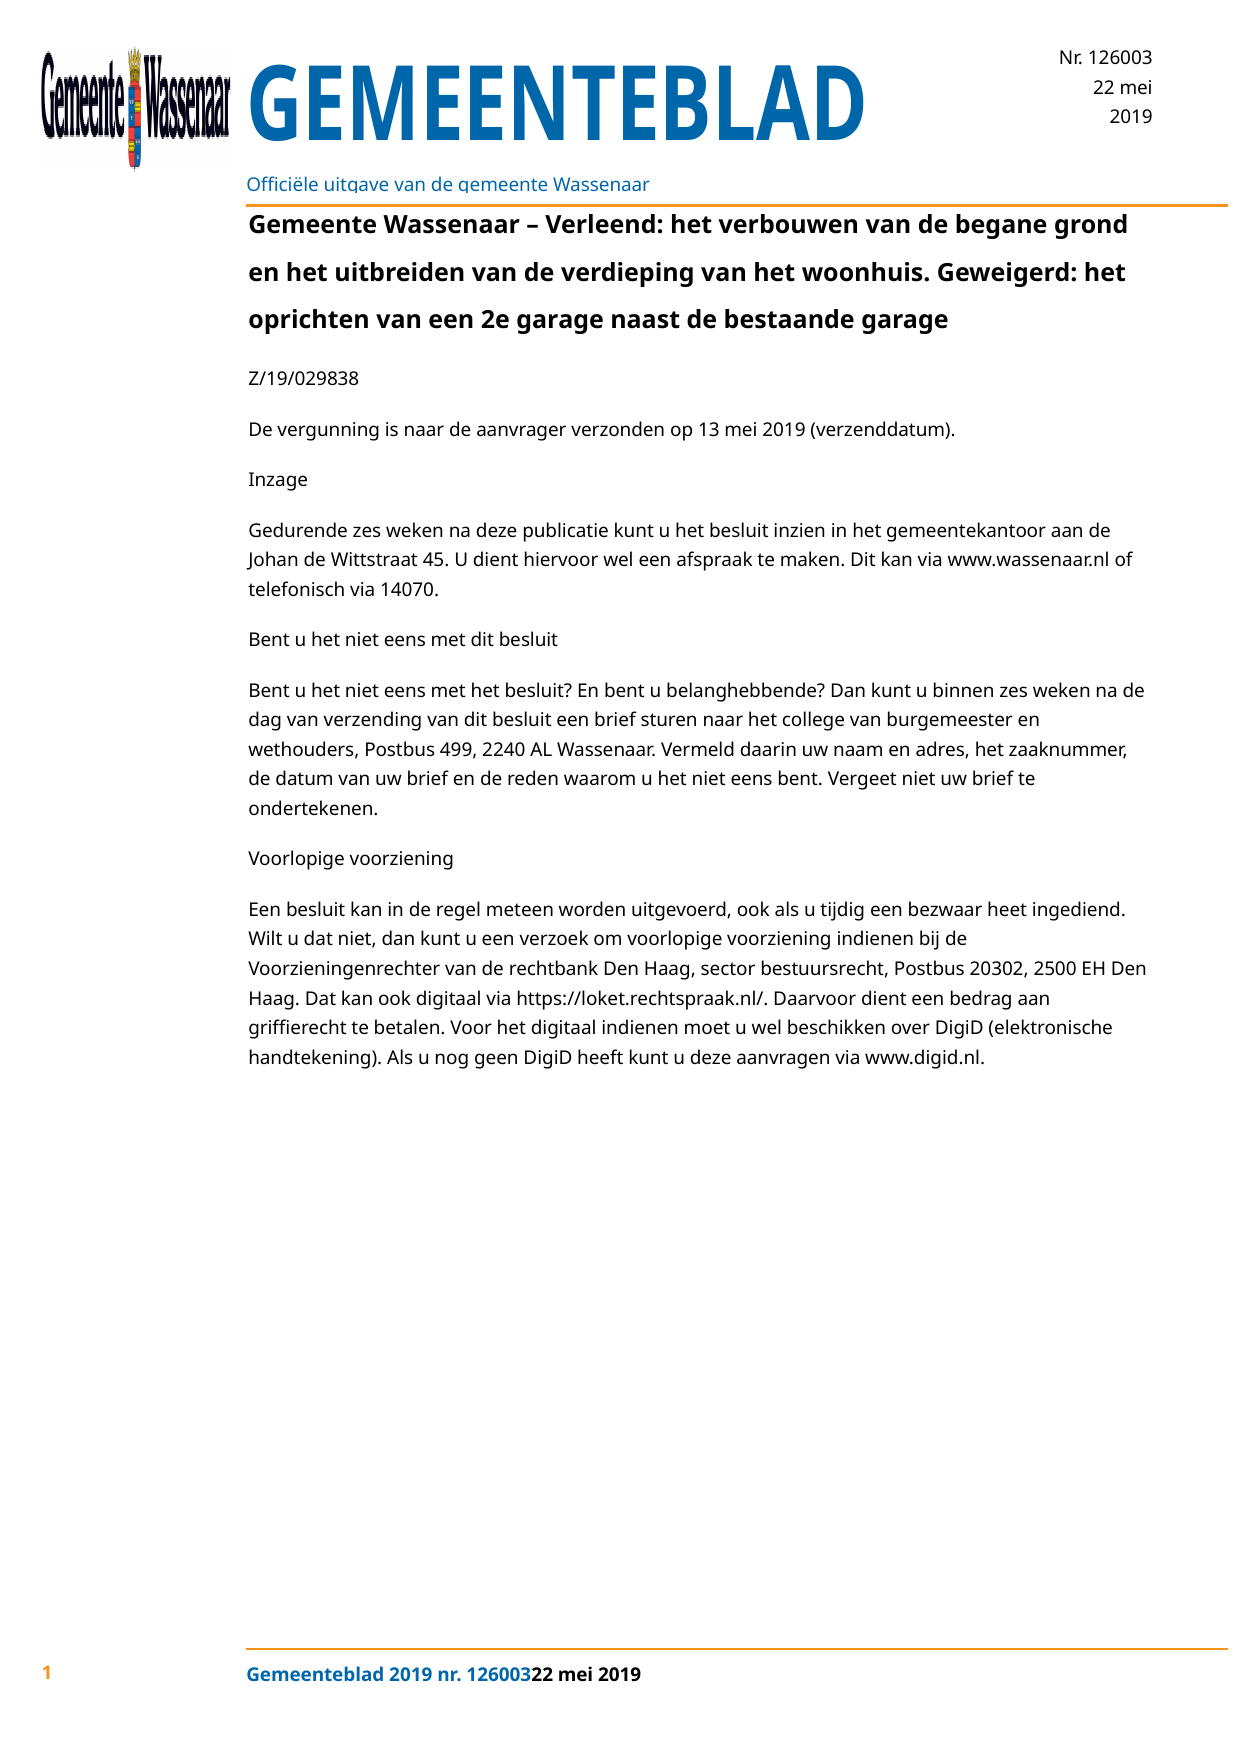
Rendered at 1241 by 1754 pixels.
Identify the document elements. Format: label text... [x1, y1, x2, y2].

text Bent u het niet eens met dit besluit [248, 626, 1152, 652]
text De vergunning is naar de aanvrager verzonden op 13 mei 2019 (verzenddatum). [248, 416, 1152, 442]
text Gedurende zes weken na deze publicatie kunt u het besluit inzien in het gemeentekantoor aan de Johan de Wittstraat 45. U dient hiervoor wel een afspraak te maken. Dit kan via www.wassenaar.nl of telefonisch via 14070. [248, 517, 1152, 602]
text Gemeente Wassenaar – Verleend: het verbouwen van de begane grond en het uitbreiden van de verdieping van het woonhuis. Geweigerd: het oprichten van een 2e garage naast de bestaande garage [248, 207, 1152, 336]
text Voorlopige voorziening [248, 846, 1152, 871]
text Een besluit kan in de regel meteen worden uitgevoerd, ook als u tijdig een bezwaar heet ingediend. Wilt u dat niet, dan kunt u een verzoek om voorlopige voorziening indienen bij de Voorzieningenrechter van de rechtbank Den Haag, sector bestuursrecht, Postbus 20302, 2500 EH Den Haag. Dat kan ook digitaal via https://loket.rechtspraak.nl/. Daarvoor dient een bedrag aan griffierecht te betalen. Voor het digitaal indienen moet u wel beschikken over DigiD (elektronische handtekening). Als u nog geen DigiD heeft kunt u deze aanvragen via www.digid.nl. [248, 896, 1152, 1069]
text Inzage [248, 466, 1152, 492]
picture [41, 47, 231, 172]
text Bent u het niet eens met het besluit? En bent u belanghebbende? Dan kunt u binnen zes weken na de dag van verzending van dit besluit een brief sturen naar het college van burgemeester en wethouders, Postbus 499, 2240 AL Wassenaar. Vermeld daarin uw naam en adres, het zaaknummer, de datum van uw brief en de reden waarom u het niet eens bent. Vergeet niet uw brief te ondertekenen. [248, 677, 1152, 821]
text Z/19/029838 [248, 366, 1152, 391]
